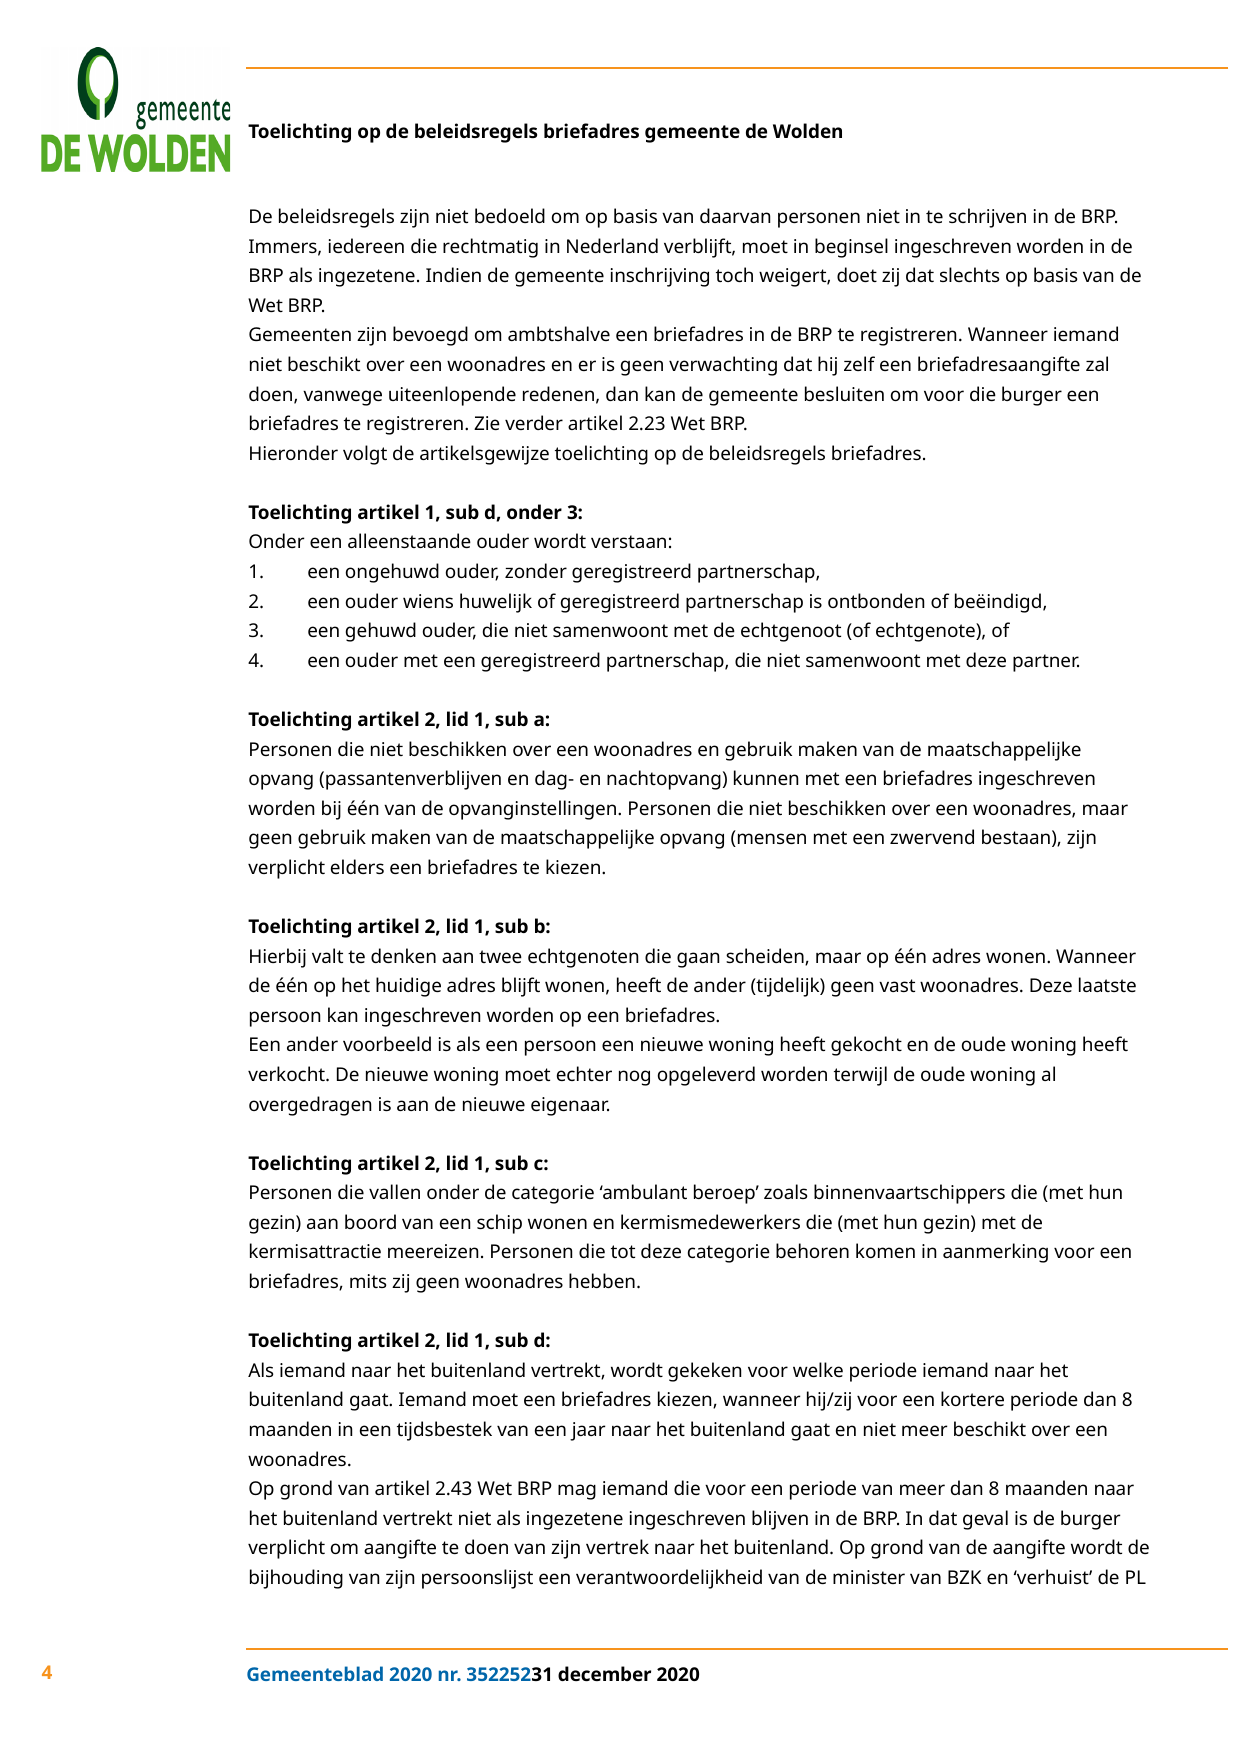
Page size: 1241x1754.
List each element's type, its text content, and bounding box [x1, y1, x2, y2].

text Gemeenten zijn bevoegd om ambtshalve een briefadres in de BRP te registreren. Wanneer iemand niet beschikt over een woonadres en er is geen verwachting dat hij zelf een briefadresaangifte zal doen, vanwege uiteenlopende redenen, dan kan de gemeente besluiten om voor die burger een briefadres te registreren. Zie verder artikel 2.23 Wet BRP. [248, 322, 1152, 436]
text Hierbij valt te denken aan twee echtgenoten die gaan scheiden, maar op één adres wonen. Wanneer de één op het huidige adres blijft wonen, heeft de ander (tijdelijk) geen vast woonadres. Deze laatste persoon kan ingeschreven worden op een briefadres. [248, 943, 1152, 1028]
picture [41, 47, 231, 172]
text Toelichting artikel 2, lid 1, sub c: [248, 1150, 1152, 1176]
text Een ander voorbeeld is als een persoon een nieuwe woning heeft gekocht en de oude woning heeft verkocht. De nieuwe woning moet echter nog opgeleverd worden terwijl de oude woning al overgedragen is aan de nieuwe eigenaar. [248, 1032, 1152, 1117]
text Als iemand naar het buitenland vertrekt, wordt gekeken voor welke periode iemand naar het buitenland gaat. Iemand moet een briefadres kiezen, wanneer hij/zij voor een kortere periode dan 8 maanden in een tijdsbestek van een jaar naar het buitenland gaat en niet meer beschikt over een woonadres. [248, 1357, 1152, 1472]
list een ouder met een geregistreerd partnerschap, die niet samenwoont met deze partner. [248, 647, 1152, 673]
text Op grond van artikel 2.43 Wet BRP mag iemand die voor een periode van meer dan 8 maanden naar het buitenland vertrekt niet als ingezetene ingeschreven blijven in de BRP. In dat geval is de burger verplicht om aangifte te doen van zijn vertrek naar het buitenland. Op grond van de aangifte wordt de bijhouding van zijn persoonslijst een verantwoordelijkheid van de minister van BZK en ‘verhuist’ de PL [248, 1475, 1152, 1590]
list een ouder wiens huwelijk of geregistreerd partnerschap is ontbonden of beëindigd, [248, 588, 1152, 614]
text Personen die niet beschikken over een woonadres en gebruik maken van de maatschappelijke opvang (passantenverblijven en dag- en nachtopvang) kunnen met een briefadres ingeschreven worden bij één van de opvanginstellingen. Personen die niet beschikken over een woonadres, maar geen gebruik maken van de maatschappelijke opvang (mensen met een zwervend bestaan), zijn verplicht elders een briefadres te kiezen. [248, 736, 1152, 880]
text Personen die vallen onder de categorie ‘ambulant beroep’ zoals binnenvaartschippers die (met hun gezin) aan boord van een schip wonen en kermismedewerkers die (met hun gezin) met de kermisattractie meereizen. Personen die tot deze categorie behoren komen in aanmerking voor een briefadres, mits zij geen woonadres hebben. [248, 1179, 1152, 1294]
text Hieronder volgt de artikelsgewijze toelichting op de beleidsregels briefadres. [248, 440, 1152, 466]
text De beleidsregels zijn niet bedoeld om op basis van daarvan personen niet in te schrijven in de BRP. Immers, iedereen die rechtmatig in Nederland verblijft, moet in beginsel ingeschreven worden in de BRP als ingezetene. Indien de gemeente inschrijving toch weigert, doet zij dat slechts op basis van de Wet BRP. [248, 203, 1152, 318]
text Toelichting artikel 2, lid 1, sub d: [248, 1327, 1152, 1353]
text Toelichting op de beleidsregels briefadres gemeente de Wolden [248, 116, 1152, 144]
list een gehuwd ouder, die niet samenwoont met de echtgenoot (of echtgenote), of [248, 617, 1152, 643]
text Toelichting artikel 2, lid 1, sub a: [248, 706, 1152, 732]
text Toelichting artikel 2, lid 1, sub b: [248, 913, 1152, 939]
text Onder een alleenstaande ouder wordt verstaan: [248, 529, 1152, 554]
text Toelichting artikel 1, sub d, onder 3: [248, 499, 1152, 525]
list een ongehuwd ouder, zonder geregistreerd partnerschap, [248, 558, 1152, 584]
